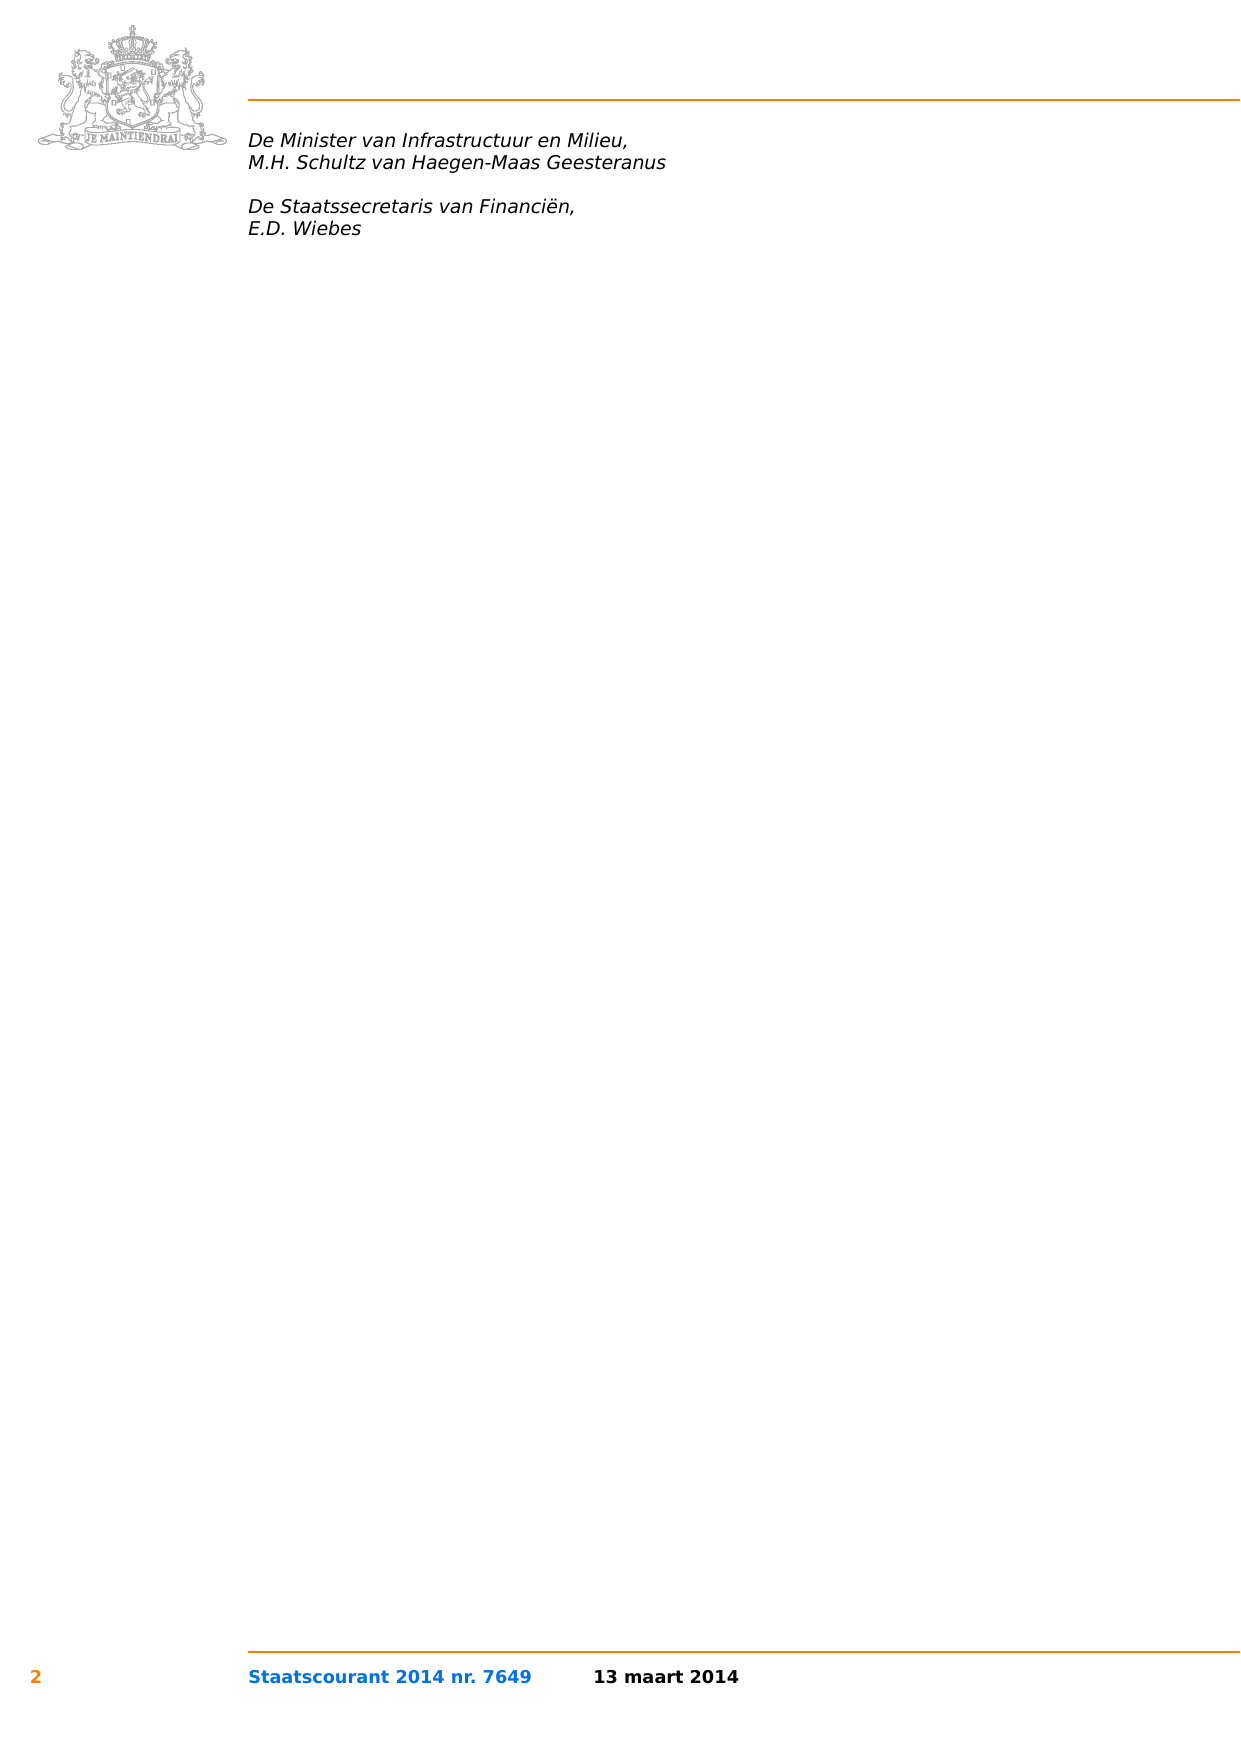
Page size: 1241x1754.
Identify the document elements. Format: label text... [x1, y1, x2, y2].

picture [38, 25, 227, 150]
text De Minister van Infrastructuur en Milieu, M.H. Schultz van Haegen-Maas Geesteranus [248, 130, 1163, 174]
text De Staatssecretaris van Financiën, E.D. Wiebes [248, 196, 1163, 240]
